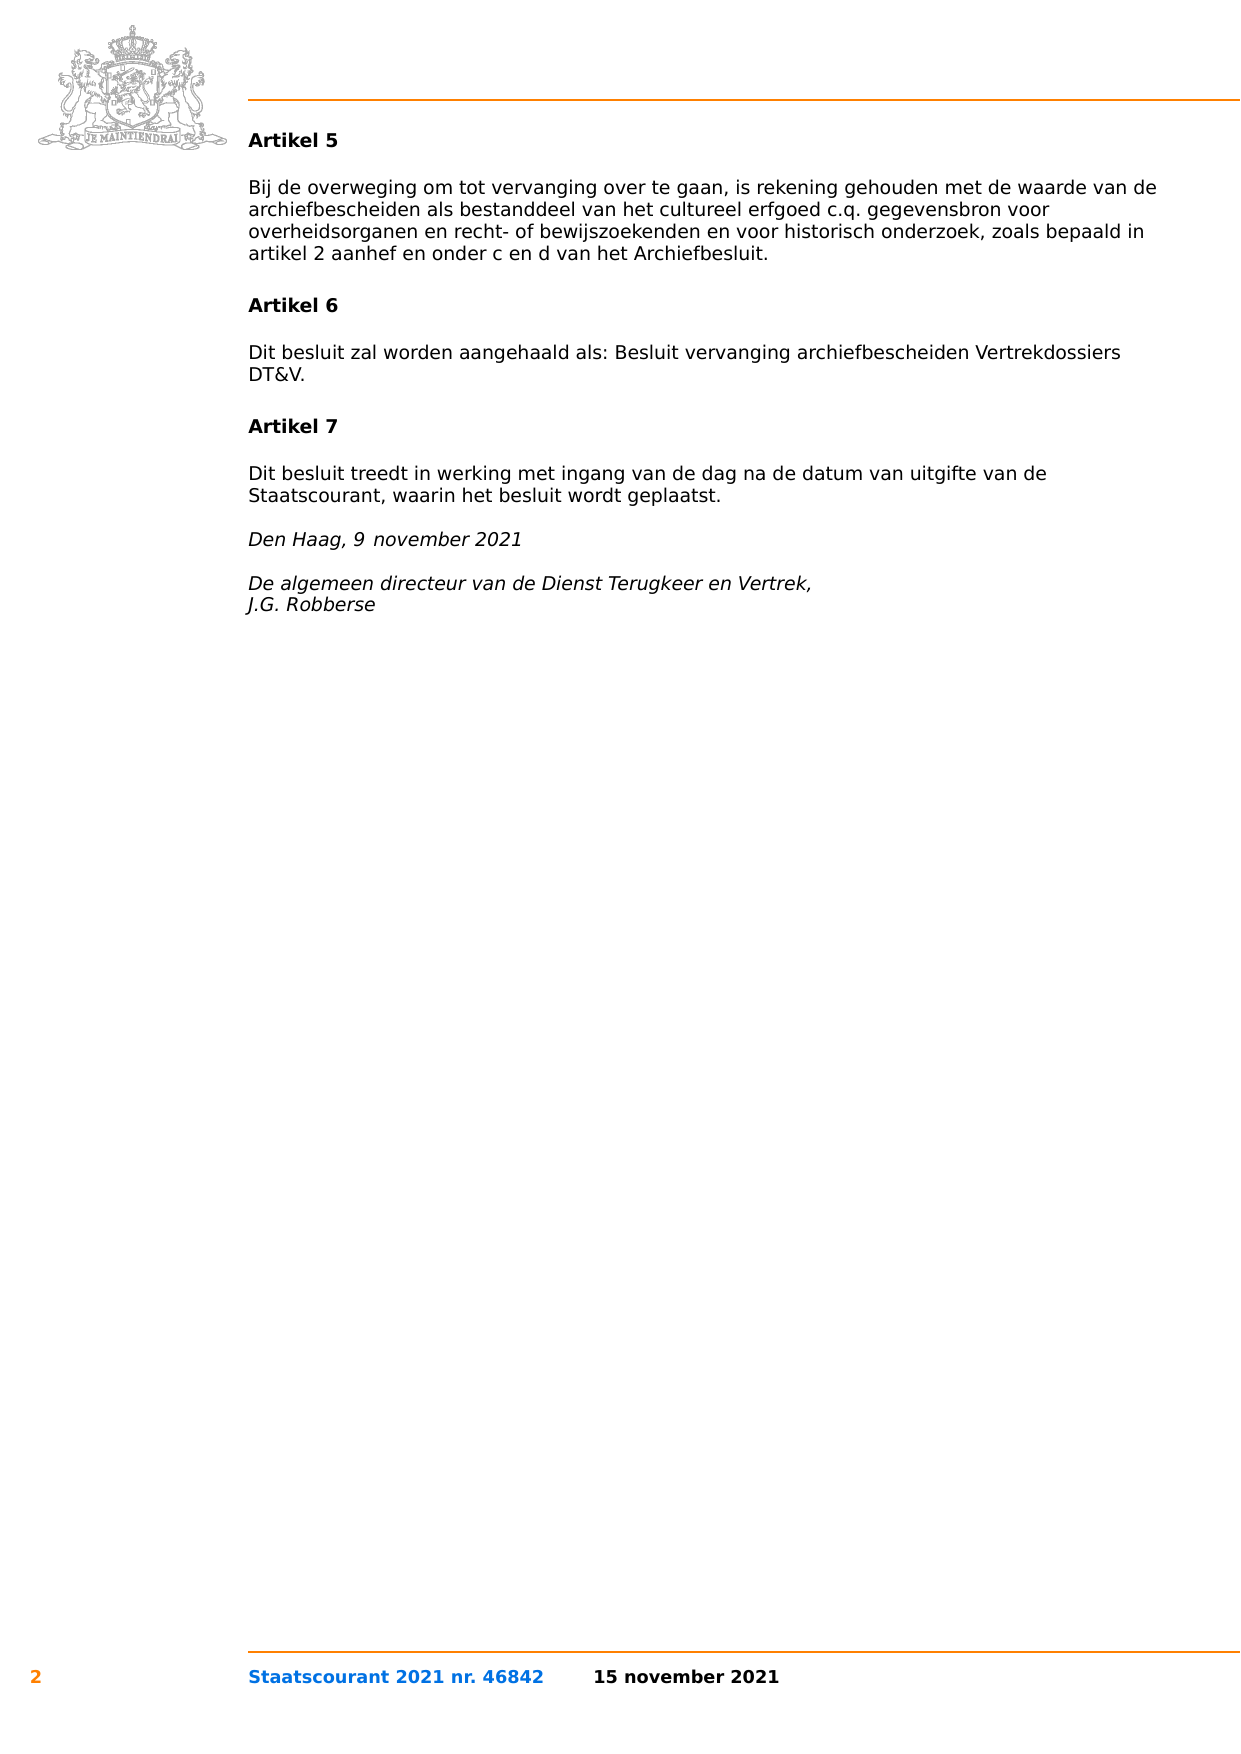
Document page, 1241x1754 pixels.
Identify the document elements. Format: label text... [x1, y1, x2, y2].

text Dit besluit treedt in werking met ingang van de dag na de datum van uitgifte van de Staatscourant, waarin het besluit wordt geplaatst. [248, 463, 1163, 507]
subtitle Artikel 6 [248, 295, 1163, 317]
picture [38, 25, 227, 150]
text Den Haag, 9 november 2021 [248, 528, 1163, 551]
text Dit besluit zal worden aangehaald als: Besluit vervanging archiefbescheiden Vertrekdossiers DT&V. [248, 342, 1163, 386]
text Bij de overweging om tot vervanging over te gaan, is rekening gehouden met de waarde van de archiefbescheiden als bestanddeel van het cultureel erfgoed c.q. gegevensbron voor overheidsorganen en recht- of bewijszoekenden en voor historisch onderzoek, zoals bepaald in artikel 2 aanhef en onder c en d van het Archiefbesluit. [248, 177, 1163, 265]
subtitle Artikel 7 [248, 416, 1163, 438]
text De algemeen directeur van de Dienst Terugkeer en Vertrek, J.G. Robberse [248, 572, 1163, 616]
subtitle Artikel 5 [248, 130, 1163, 152]
